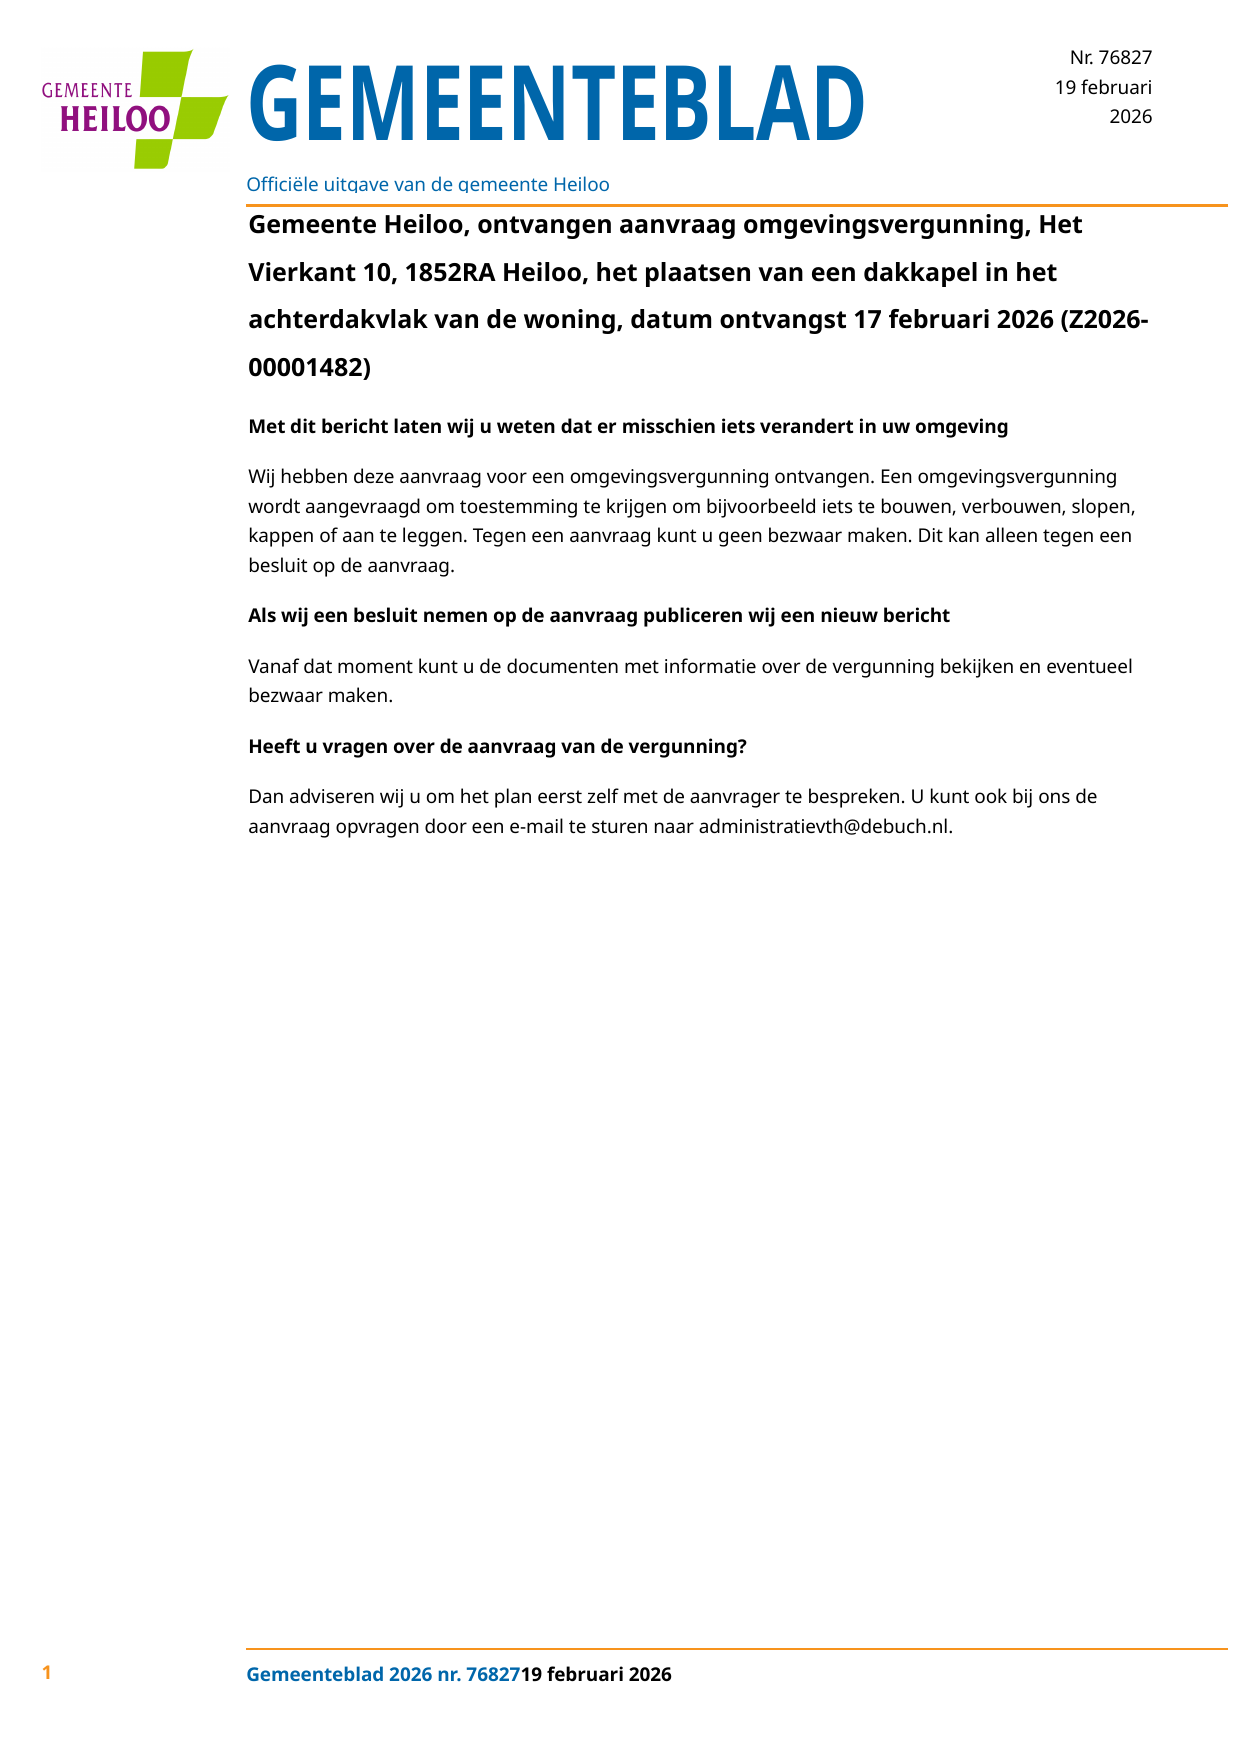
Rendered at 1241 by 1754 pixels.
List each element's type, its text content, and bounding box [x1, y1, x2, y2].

text Met dit bericht laten wij u weten dat er misschien iets verandert in uw omgeving [248, 413, 1152, 439]
text Als wij een besluit nemen op de aanvraag publiceren wij een nieuw bericht [248, 603, 1152, 628]
text Vanaf dat moment kunt u de documenten met informatie over de vergunning bekijken en eventueel bezwaar maken. [248, 653, 1152, 708]
text Heeft u vragen over de aanvraag van de vergunning? [248, 733, 1152, 759]
text Gemeente Heiloo, ontvangen aanvraag omgevingsvergunning, Het Vierkant 10, 1852RA Heiloo, het plaatsen van een dakkapel in het achterdakvlak van de woning, datum ontvangst 17 februari 2026 (Z2026-00001482) [248, 207, 1152, 384]
text Dan adviseren wij u om het plan eerst zelf met de aanvrager te bespreken. U kunt ook bij ons de aanvraag opvragen door een e-mail te sturen naar administratievth@debuch.nl. [248, 783, 1152, 839]
picture [41, 47, 231, 172]
text Wij hebben deze aanvraag voor een omgevingsvergunning ontvangen. Een omgevingsvergunning wordt aangevraagd om toestemming te krijgen om bijvoorbeeld iets te bouwen, verbouwen, slopen, kappen of aan te leggen. Tegen een aanvraag kunt u geen bezwaar maken. Dit kan alleen tegen een besluit op de aanvraag. [248, 463, 1152, 578]
